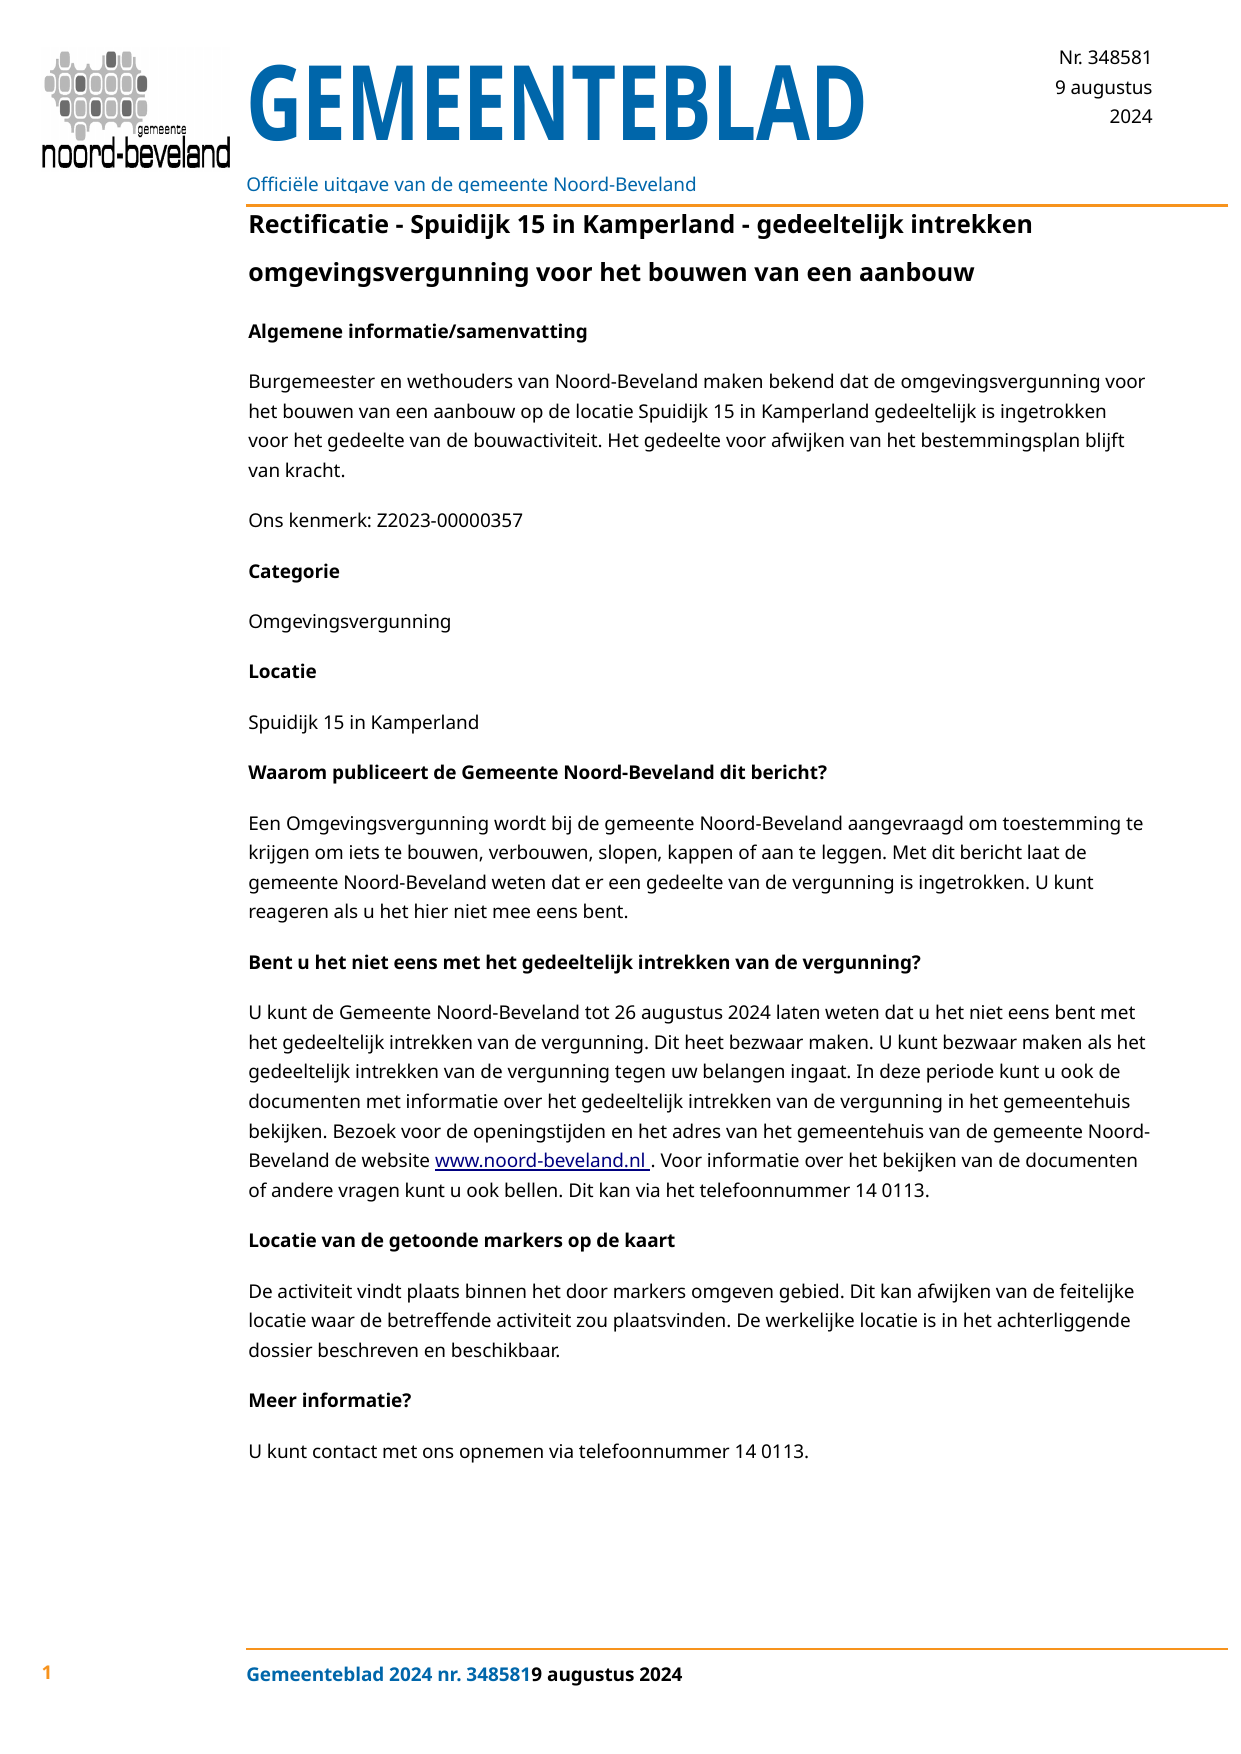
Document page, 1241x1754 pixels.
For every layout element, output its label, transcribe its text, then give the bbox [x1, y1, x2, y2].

text Waarom publiceert de Gemeente Noord-Beveland dit bericht? [248, 759, 1152, 785]
picture [41, 47, 231, 172]
text Een Omgevingsvergunning wordt bij de gemeente Noord-Beveland aangevraagd om toestemming te krijgen om iets te bouwen, verbouwen, slopen, kappen of aan te leggen. Met dit bericht laat de gemeente Noord-Beveland weten dat er een gedeelte van de vergunning is ingetrokken. U kunt reageren als u het hier niet mee eens bent. [248, 810, 1152, 924]
text Burgemeester en wethouders van Noord-Beveland maken bekend dat de omgevingsvergunning voor het bouwen van een aanbouw op de locatie Spuidijk 15 in Kamperland gedeeltelijk is ingetrokken voor het gedeelte van de bouwactiviteit. Het gedeelte voor afwijken van het bestemmingsplan blijft van kracht. [248, 368, 1152, 483]
text U kunt contact met ons opnemen via telefoonnummer 14 0113. [248, 1438, 1152, 1464]
text Spuidijk 15 in Kamperland [248, 709, 1152, 735]
text Meer informatie? [248, 1387, 1152, 1413]
text Bent u het niet eens met het gedeeltelijk intrekken van de vergunning? [248, 949, 1152, 975]
text Ons kenmerk: Z2023-00000357 [248, 507, 1152, 533]
text Locatie [248, 659, 1152, 684]
text De activiteit vindt plaats binnen het door markers omgeven gebied. Dit kan afwijken van de feitelijke locatie waar de betreffende activiteit zou plaatsvinden. De werkelijke locatie is in het achterliggende dossier beschreven en beschikbaar. [248, 1278, 1152, 1363]
text U kunt de Gemeente Noord-Beveland tot 26 augustus 2024 laten weten dat u het niet eens bent met het gedeeltelijk intrekken van de vergunning. Dit heet bezwaar maken. U kunt bezwaar maken als het gedeeltelijk intrekken van de vergunning tegen uw belangen ingaat. In deze periode kunt u ook de documenten met informatie over het gedeeltelijk intrekken van de vergunning in het gemeentehuis bekijken. Bezoek voor de openingstijden en het adres van het gemeentehuis van de gemeente Noord-Beveland de website www.noord-beveland.nl . Voor informatie over het bekijken van de documenten of andere vragen kunt u ook bellen. Dit kan via het telefoonnummer 14 0113. [248, 999, 1152, 1203]
text Rectificatie - Spuidijk 15 in Kamperland - gedeeltelijk intrekken omgevingsvergunning voor het bouwen van een aanbouw [248, 207, 1152, 288]
text Locatie van de getoonde markers op de kaart [248, 1227, 1152, 1253]
text Algemene informatie/samenvatting [248, 318, 1152, 344]
text Omgevingsvergunning [248, 608, 1152, 634]
text Categorie [248, 558, 1152, 584]
